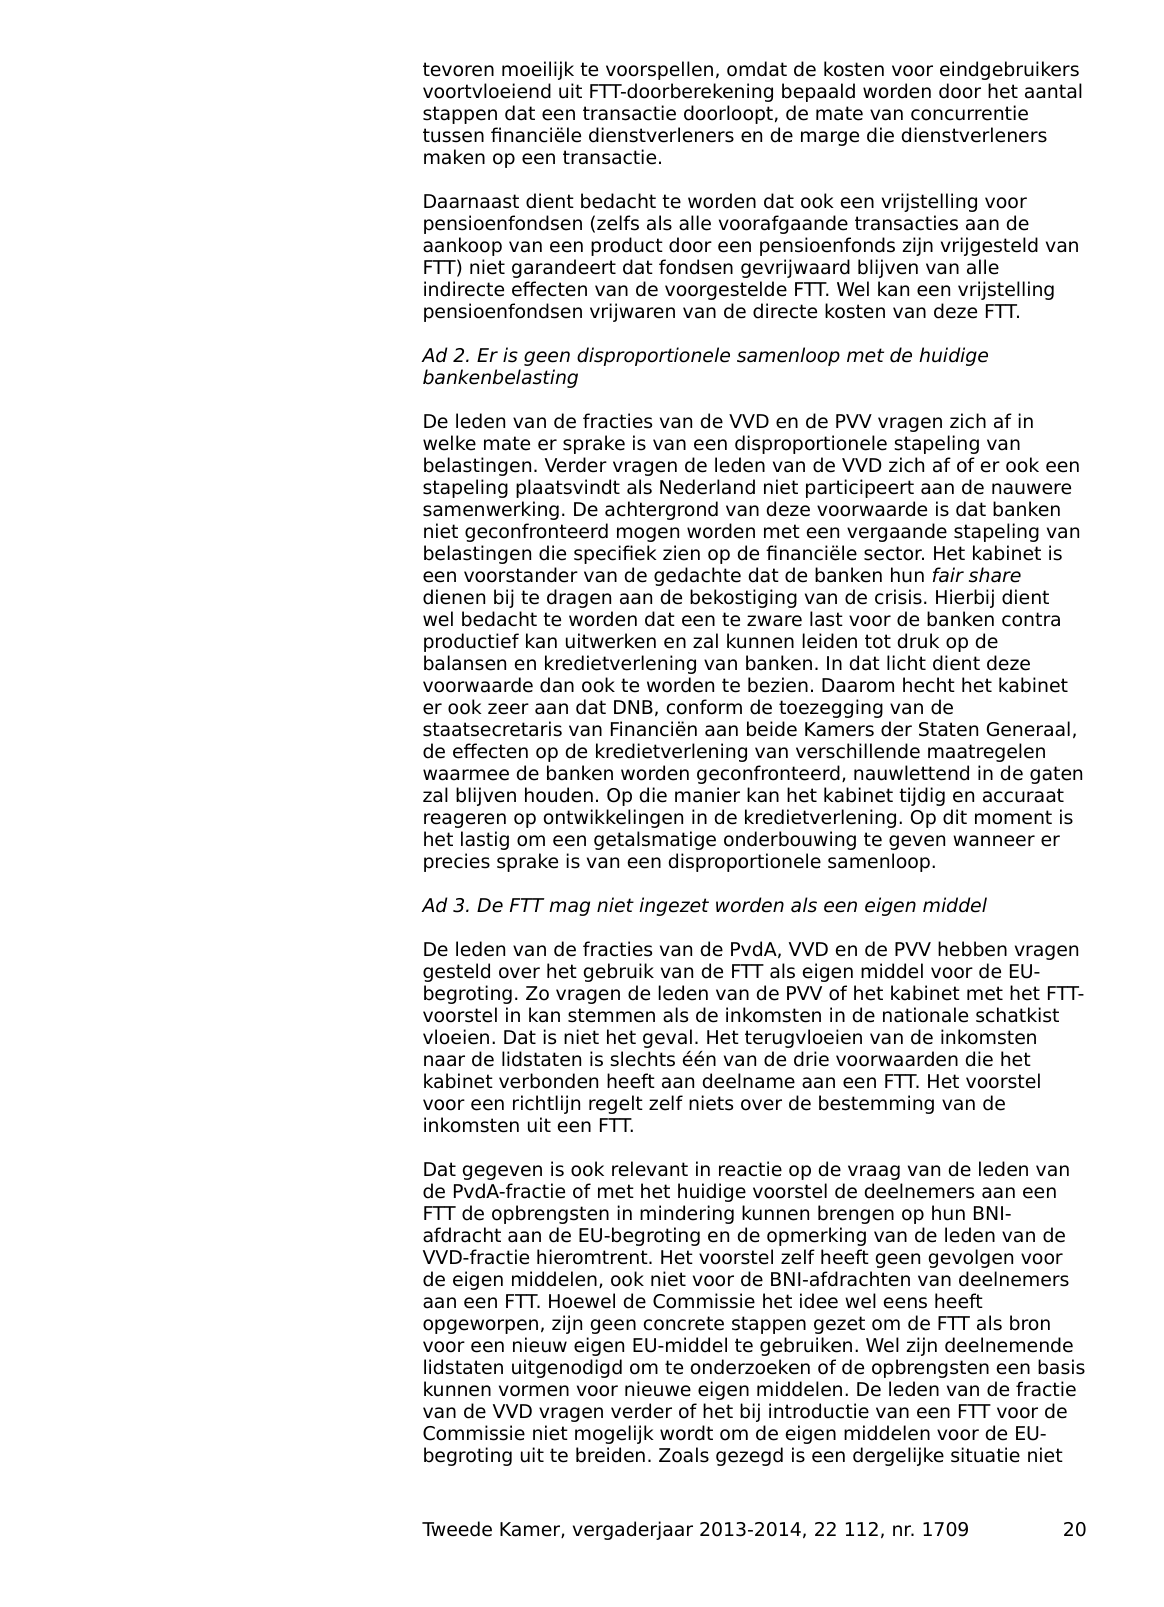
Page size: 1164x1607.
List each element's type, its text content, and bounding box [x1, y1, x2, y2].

subtitle Ad 3. De FTT mag niet ingezet worden als een eigen middel [422, 895, 1087, 917]
text Dat gegeven is ook relevant in reactie op de vraag van de leden van de PvdA-fractie of met het huidige voorstel de deelnemers aan een FTT de opbrengsten in mindering kunnen brengen op hun BNI-afdracht aan de EU-begroting en de opmerking van de leden van de VVD-fractie hieromtrent. Het voorstel zelf heeft geen gevolgen voor de eigen middelen, ook niet voor de BNI-afdrachten van deelnemers aan een FTT. Hoewel de Commissie het idee wel eens heeft opgeworpen, zijn geen concrete stappen gezet om de FTT als bron voor een nieuw eigen EU-middel te gebruiken. Wel zijn deelnemende lidstaten uitgenodigd om te onderzoeken of de opbrengsten een basis kunnen vormen voor nieuwe eigen middelen. De leden van de fractie van de VVD vragen verder of het bij introductie van een FTT voor de Commissie niet mogelijk wordt om de eigen middelen voor de EU-begroting uit te breiden. Zoals gezegd is een dergelijke situatie niet [422, 1159, 1087, 1467]
subtitle Ad 2. Er is geen disproportionele samenloop met de huidige bankenbelasting [422, 345, 1087, 389]
text De leden van de fracties van de VVD en de PVV vragen zich af in welke mate er sprake is van een disproportionele stapeling van belastingen. Verder vragen de leden van de VVD zich af of er ook een stapeling plaatsvindt als Nederland niet participeert aan de nauwere samenwerking. De achtergrond van deze voorwaarde is dat banken niet geconfronteerd mogen worden met een vergaande stapeling van belastingen die specifiek zien op de financiële sector. Het kabinet is een voorstander van de gedachte dat de banken hun fair share dienen bij te dragen aan de bekostiging van de crisis. Hierbij dient wel bedacht te worden dat een te zware last voor de banken contra productief kan uitwerken en zal kunnen leiden tot druk op de balansen en kredietverlening van banken. In dat licht dient deze voorwaarde dan ook te worden te bezien. Daarom hecht het kabinet er ook zeer aan dat DNB, conform de toezegging van de staatsecretaris van Financiën aan beide Kamers der Staten Generaal, de effecten op de kredietverlening van verschillende maatregelen waarmee de banken worden geconfronteerd, nauwlettend in de gaten zal blijven houden. Op die manier kan het kabinet tijdig en accuraat reageren op ontwikkelingen in de kredietverlening. Op dit moment is het lastig om een getalsmatige onderbouwing te geven wanneer er precies sprake is van een disproportionele samenloop. [422, 411, 1087, 873]
text Daarnaast dient bedacht te worden dat ook een vrijstelling voor pensioenfondsen (zelfs als alle voorafgaande transacties aan de aankoop van een product door een pensioenfonds zijn vrijgesteld van FTT) niet garandeert dat fondsen gevrijwaard blijven van alle indirecte effecten van de voorgestelde FTT. Wel kan een vrijstelling pensioenfondsen vrijwaren van de directe kosten van deze FTT. [422, 191, 1087, 323]
text De leden van de fracties van de PvdA, VVD en de PVV hebben vragen gesteld over het gebruik van de FTT als eigen middel voor de EU-begroting. Zo vragen de leden van de PVV of het kabinet met het FTT-voorstel in kan stemmen als de inkomsten in de nationale schatkist vloeien. Dat is niet het geval. Het terugvloeien van de inkomsten naar de lidstaten is slechts één van de drie voorwaarden die het kabinet verbonden heeft aan deelname aan een FTT. Het voorstel voor een richtlijn regelt zelf niets over de bestemming van de inkomsten uit een FTT. [422, 939, 1087, 1137]
text tevoren moeilijk te voorspellen, omdat de kosten voor eindgebruikers voortvloeiend uit FTT-doorberekening bepaald worden door het aantal stappen dat een transactie doorloopt, de mate van concurrentie tussen financiële dienstverleners en de marge die dienstverleners maken op een transactie. [422, 59, 1087, 169]
